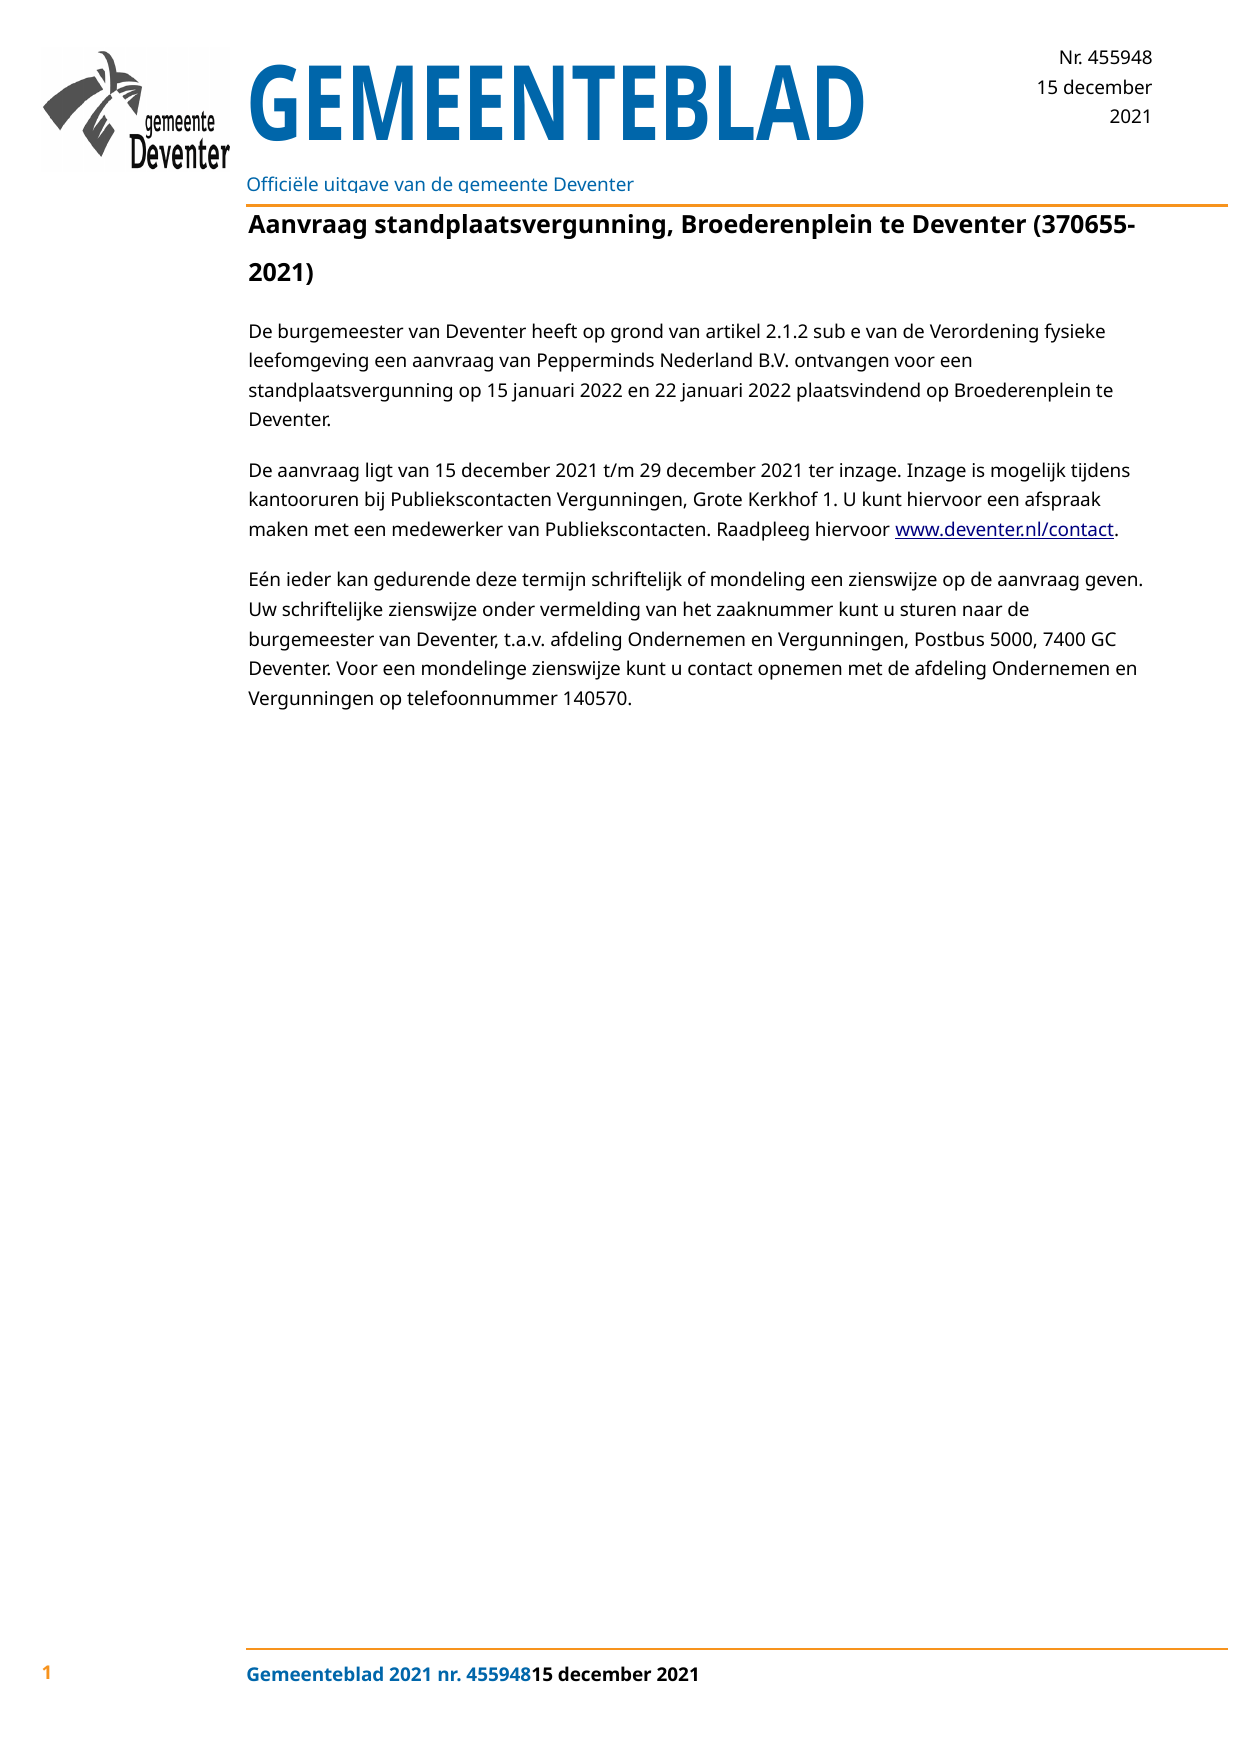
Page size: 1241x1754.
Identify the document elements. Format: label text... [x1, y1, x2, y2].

text De aanvraag ligt van 15 december 2021 t/m 29 december 2021 ter inzage. Inzage is mogelijk tijdens kantooruren bij Publiekscontacten Vergunningen, Grote Kerkhof 1. U kunt hiervoor een afspraak maken met een medewerker van Publiekscontacten. Raadpleeg hiervoor www.deventer.nl/contact. [248, 457, 1152, 542]
picture [41, 47, 231, 172]
text Eén ieder kan gedurende deze termijn schriftelijk of mondeling een zienswijze op de aanvraag geven. Uw schriftelijke zienswijze onder vermelding van het zaaknummer kunt u sturen naar de burgemeester van Deventer, t.a.v. afdeling Ondernemen en Vergunningen, Postbus 5000, 7400 GC Deventer. Voor een mondelinge zienswijze kunt u contact opnemen met de afdeling Ondernemen en Vergunningen op telefoonnummer 140570. [248, 567, 1152, 711]
text Aanvraag standplaatsvergunning, Broederenplein te Deventer (370655-2021) [248, 207, 1152, 288]
text De burgemeester van Deventer heeft op grond van artikel 2.1.2 sub e van de Verordening fysieke leefomgeving een aanvraag van Pepperminds Nederland B.V. ontvangen voor een standplaatsvergunning op 15 januari 2022 en 22 januari 2022 plaatsvindend op Broederenplein te Deventer. [248, 318, 1152, 432]
